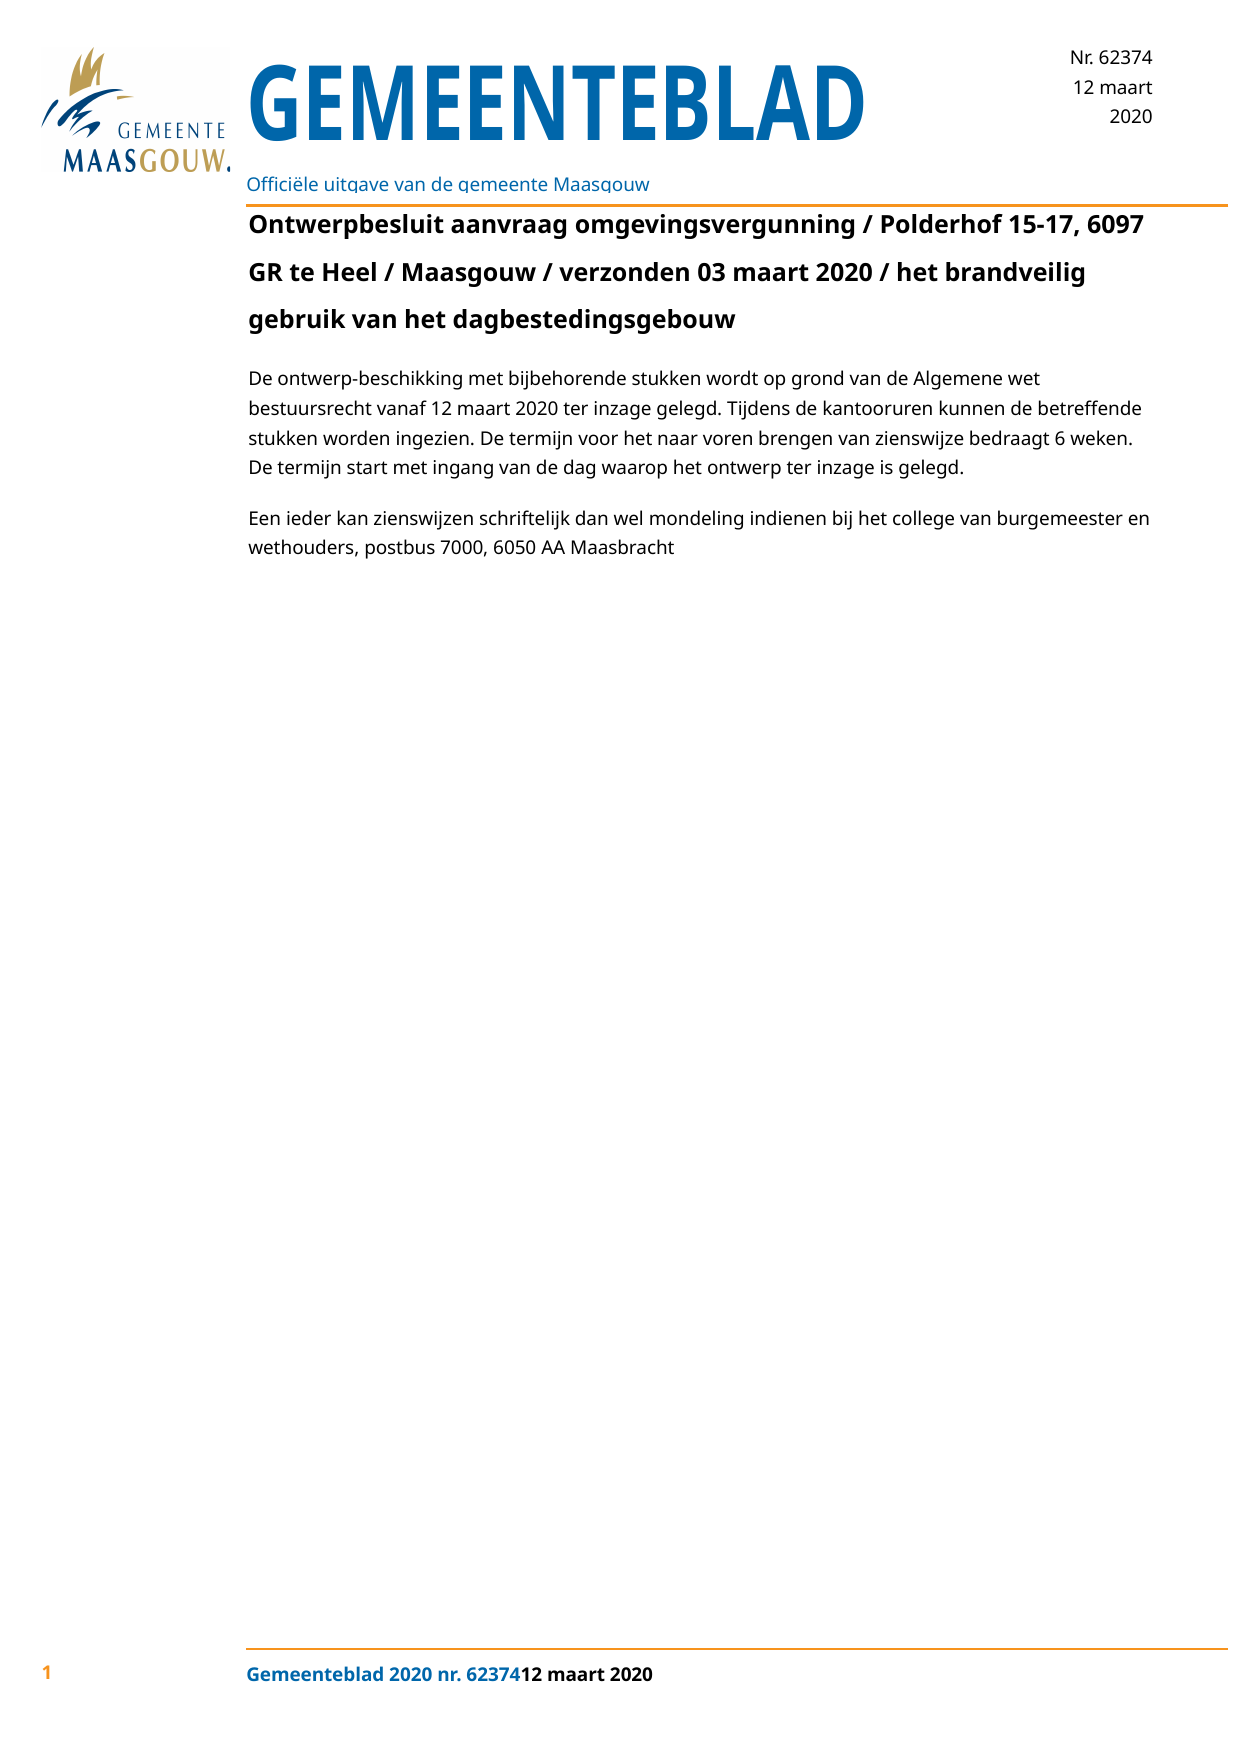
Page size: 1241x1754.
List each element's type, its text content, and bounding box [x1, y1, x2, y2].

text Ontwerpbesluit aanvraag omgevingsvergunning / Polderhof 15-17, 6097 GR te Heel / Maasgouw / verzonden 03 maart 2020 / het brandveilig gebruik van het dagbestedingsgebouw [248, 207, 1152, 336]
text De ontwerp-beschikking met bijbehorende stukken wordt op grond van de Algemene wet bestuursrecht vanaf 12 maart 2020 ter inzage gelegd. Tijdens de kantooruren kunnen de betreffende stukken worden ingezien. De termijn voor het naar voren brengen van zienswijze bedraagt 6 weken. De termijn start met ingang van de dag waarop het ontwerp ter inzage is gelegd. [248, 366, 1152, 480]
picture [41, 47, 231, 172]
text Een ieder kan zienswijzen schriftelijk dan wel mondeling indienen bij het college van burgemeester en wethouders, postbus 7000, 6050 AA Maasbracht [248, 505, 1152, 560]
